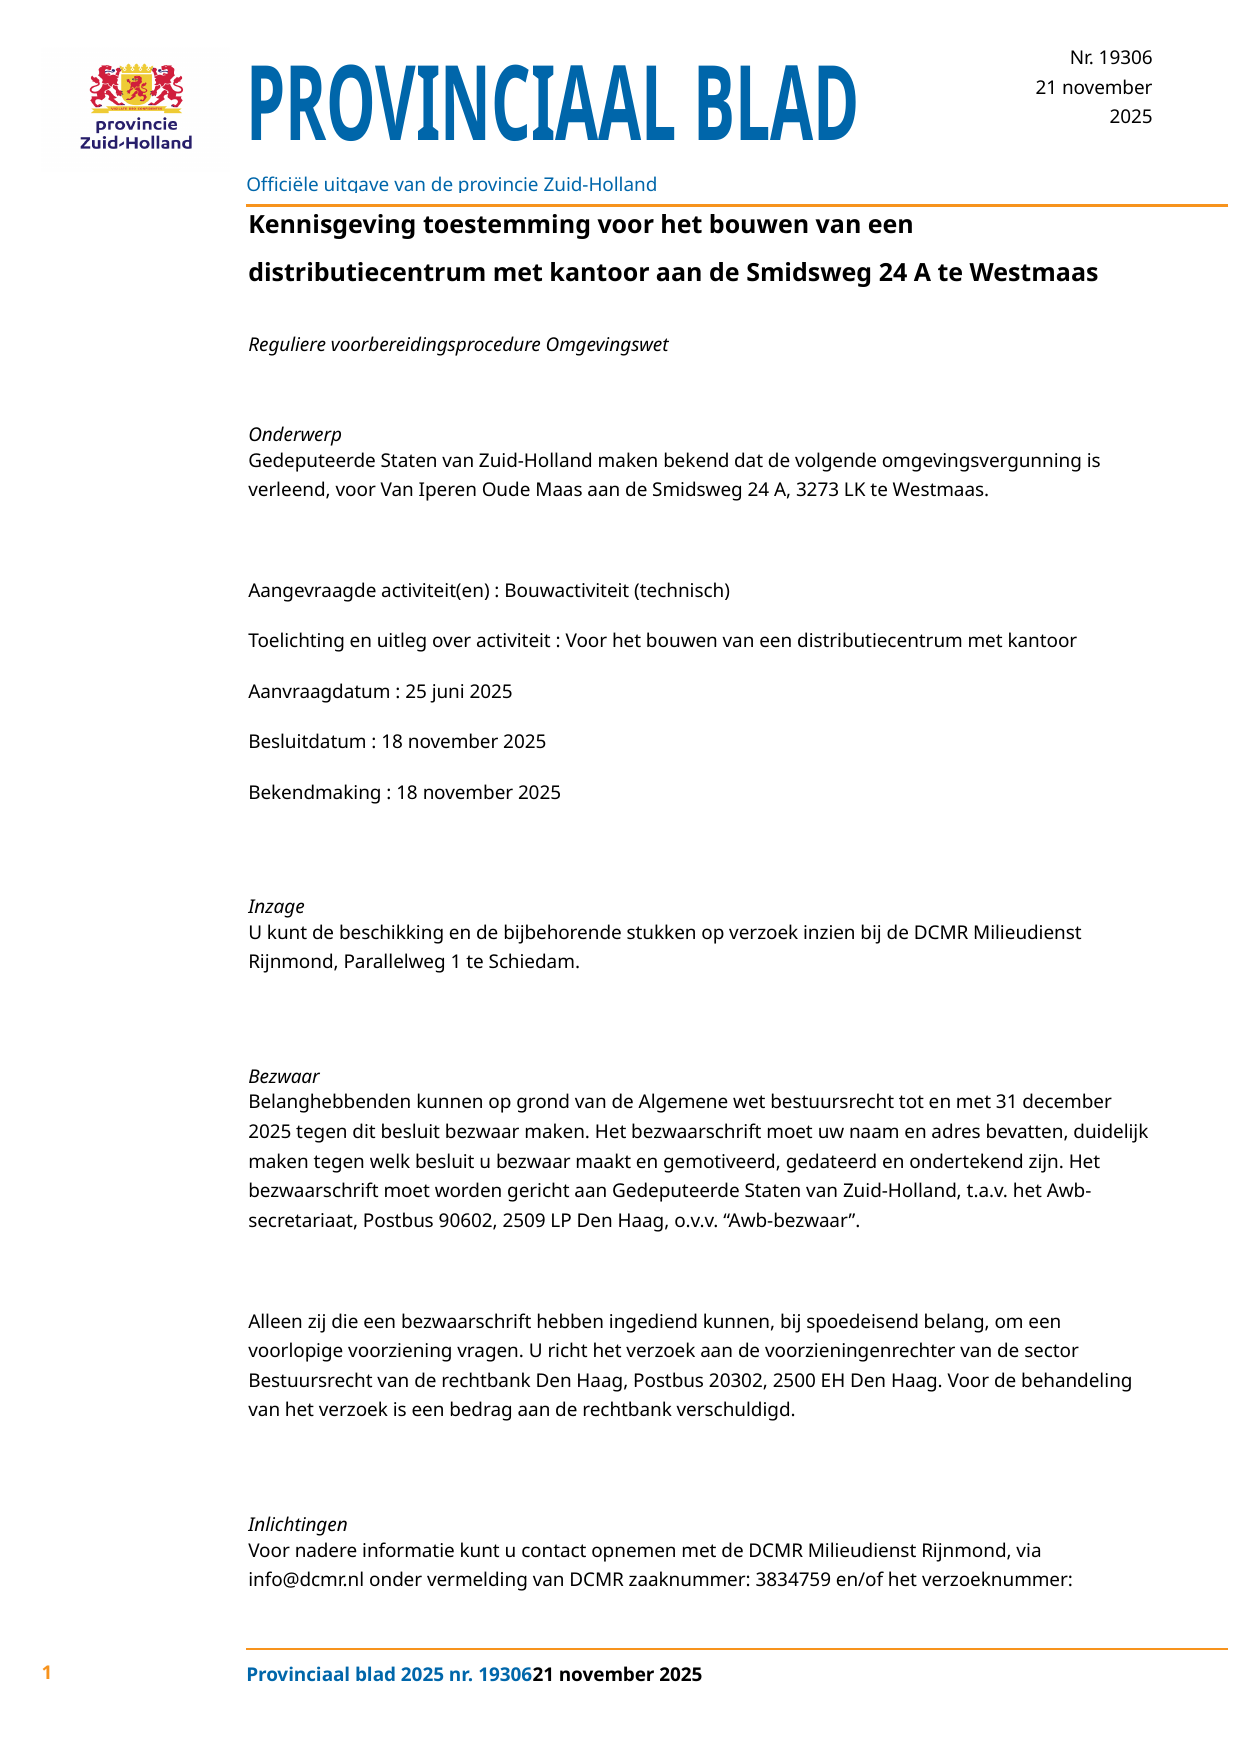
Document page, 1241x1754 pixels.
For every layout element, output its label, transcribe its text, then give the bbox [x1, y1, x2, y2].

text Gedeputeerde Staten van Zuid-Holland maken bekend dat de volgende omgevingsvergunning is verleend, voor Van Iperen Oude Maas aan de Smidsweg 24 A, 3273 LK te Westmaas. [248, 447, 1152, 502]
text Bekendmaking : 18 november 2025 [248, 779, 1152, 805]
text Bezwaar [248, 1063, 1152, 1089]
text Voor nadere informatie kunt u contact opnemen met de DCMR Milieudienst Rijnmond, via info@dcmr.nl onder vermelding van DCMR zaaknummer: 3834759 en/of het verzoeknummer: [248, 1537, 1152, 1592]
text Inzage [248, 893, 1152, 919]
text Aangevraagde activiteit(en) : Bouwactiviteit (technisch) [248, 577, 1152, 603]
text Alleen zij die een bezwaarschrift hebben ingediend kunnen, bij spoedeisend belang, om een voorlopige voorziening vragen. U richt het verzoek aan de voorzieningenrechter van de sector Bestuursrecht van de rechtbank Den Haag, Postbus 20302, 2500 EH Den Haag. Voor de behandeling van het verzoek is een bedrag aan de rechtbank verschuldigd. [248, 1308, 1152, 1422]
text Kennisgeving toestemming voor het bouwen van een distributiecentrum met kantoor aan de Smidsweg 24 A te Westmaas [248, 207, 1152, 288]
text Aanvraagdatum : 25 juni 2025 [248, 678, 1152, 704]
text Besluitdatum : 18 november 2025 [248, 728, 1152, 754]
text Belanghebbenden kunnen op grond van de Algemene wet bestuursrecht tot en met 31 december 2025 tegen dit besluit bezwaar maken. Het bezwaarschrift moet uw naam en adres bevatten, duidelijk maken tegen welk besluit u bezwaar maakt en gemotiveerd, gedateerd en ondertekend zijn. Het bezwaarschrift moet worden gericht aan Gedeputeerde Staten van Zuid-Holland, t.a.v. het Awb-secretariaat, Postbus 90602, 2509 LP Den Haag, o.v.v. “Awb-bezwaar”. [248, 1089, 1152, 1233]
text U kunt de beschikking en de bijbehorende stukken op verzoek inzien bij de DCMR Milieudienst Rijnmond, Parallelweg 1 te Schiedam. [248, 919, 1152, 974]
text Onderwerp [248, 421, 1152, 447]
text Toelichting en uitleg over activiteit : Voor het bouwen van een distributiecentrum met kantoor [248, 628, 1152, 653]
picture [41, 47, 231, 172]
text Reguliere voorbereidingsprocedure Omgevingswet [248, 331, 1152, 357]
text Inlichtingen [248, 1511, 1152, 1537]
